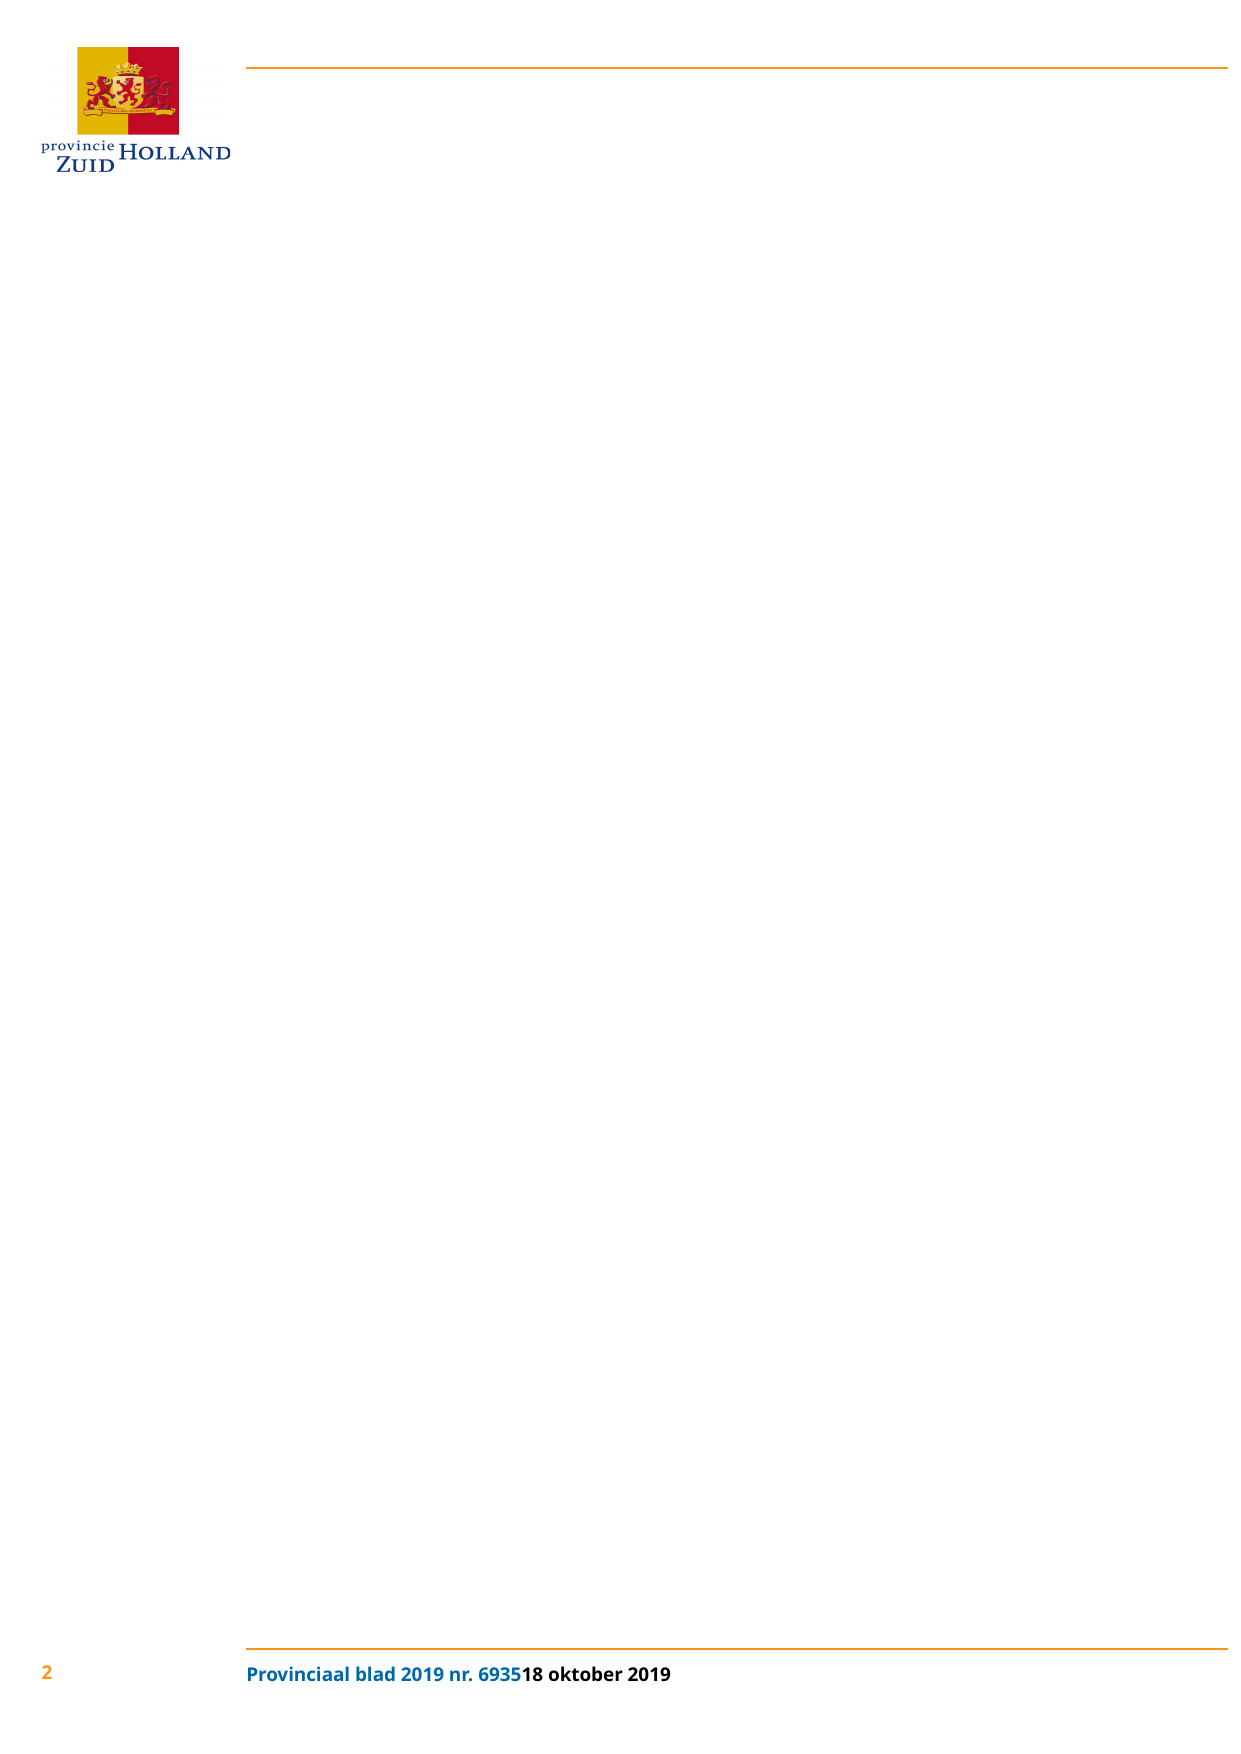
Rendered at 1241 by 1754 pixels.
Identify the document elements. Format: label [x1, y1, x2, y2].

picture [41, 47, 231, 172]
